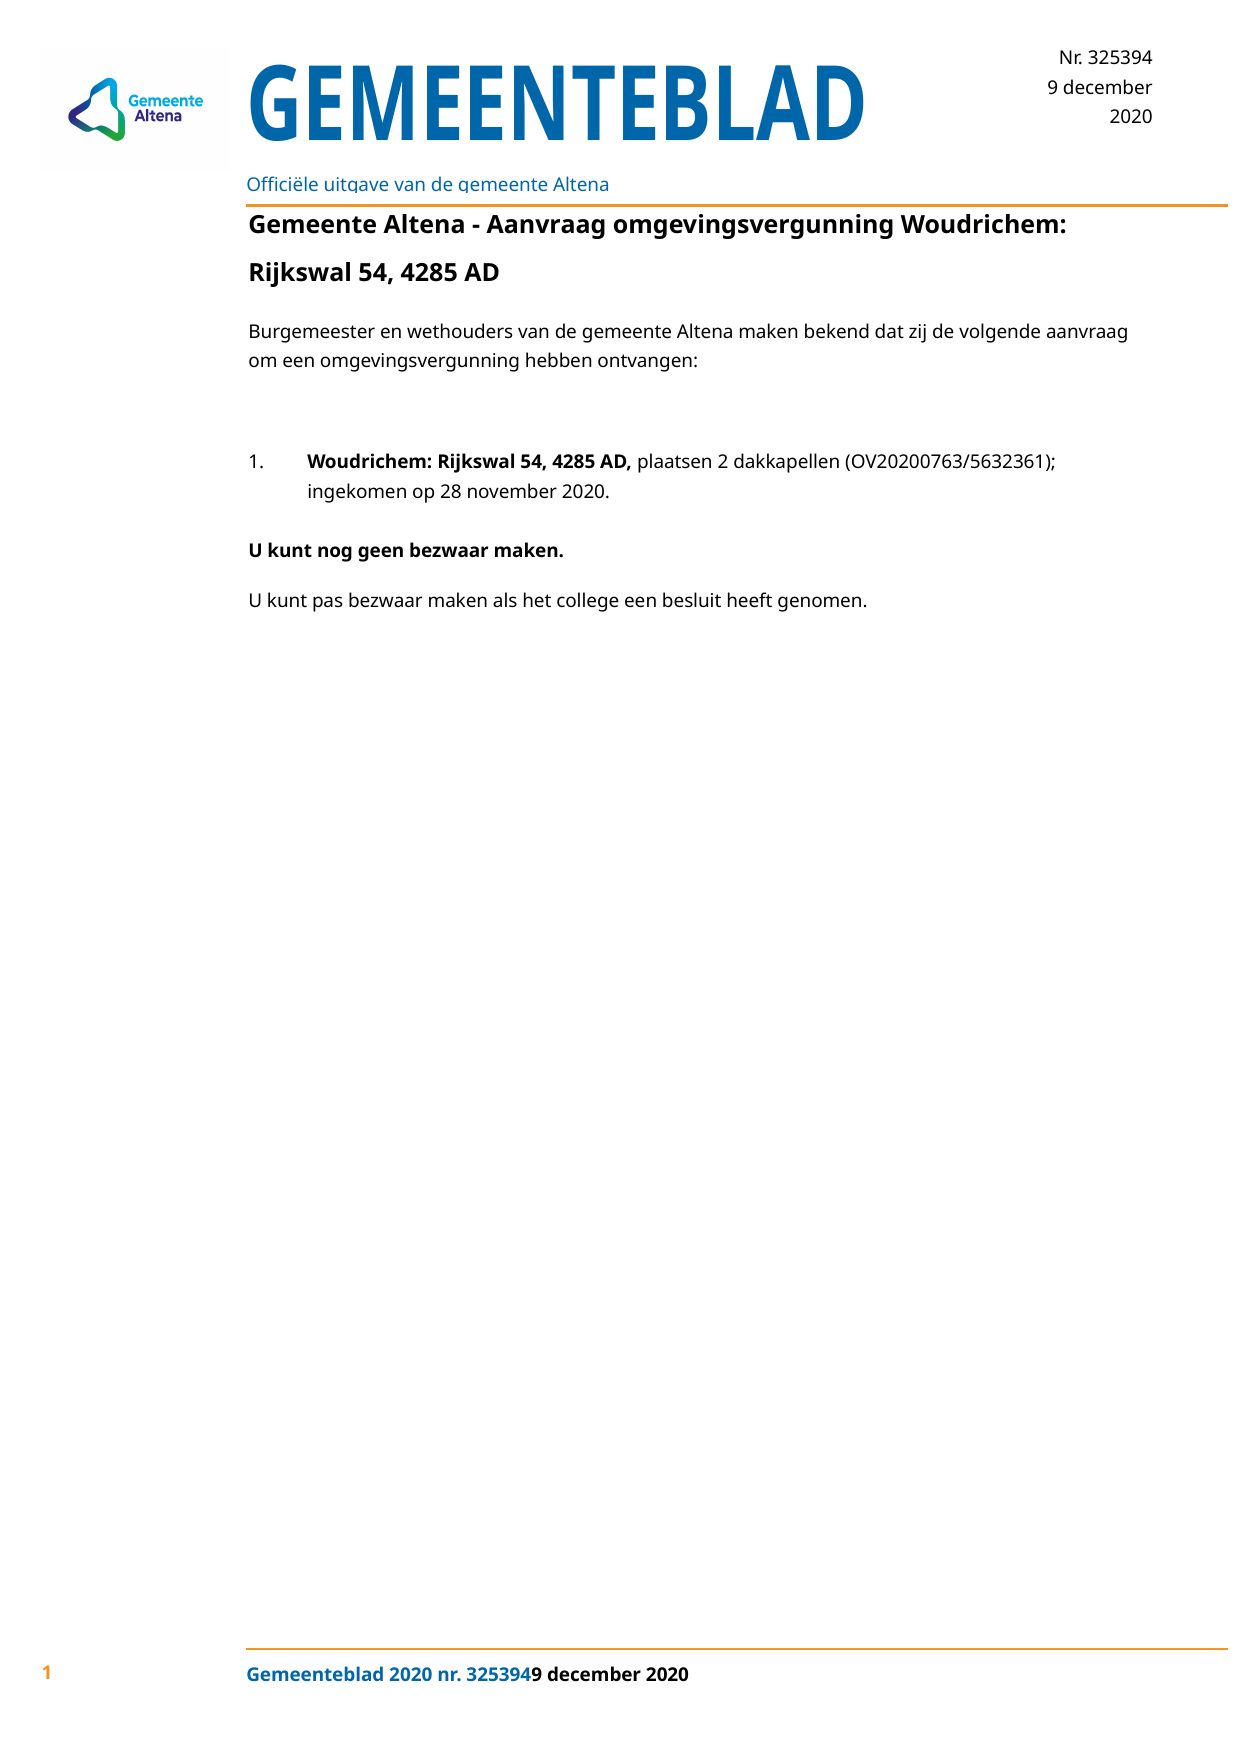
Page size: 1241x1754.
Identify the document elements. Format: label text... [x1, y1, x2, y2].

list Woudrichem: Rijkswal 54, 4285 AD, plaatsen 2 dakkapellen (OV20200763/5632361); ingekomen op 28 november 2020. [248, 448, 1152, 504]
text Gemeente Altena - Aanvraag omgevingsvergunning Woudrichem: Rijkswal 54, 4285 AD [248, 207, 1152, 288]
text U kunt nog geen bezwaar maken. [248, 537, 1152, 563]
text U kunt pas bezwaar maken als het college een besluit heeft genomen. [248, 587, 1152, 613]
picture [41, 47, 231, 172]
text Burgemeester en wethouders van de gemeente Altena maken bekend dat zij de volgende aanvraag om een omgevingsvergunning hebben ontvangen: [248, 318, 1152, 373]
